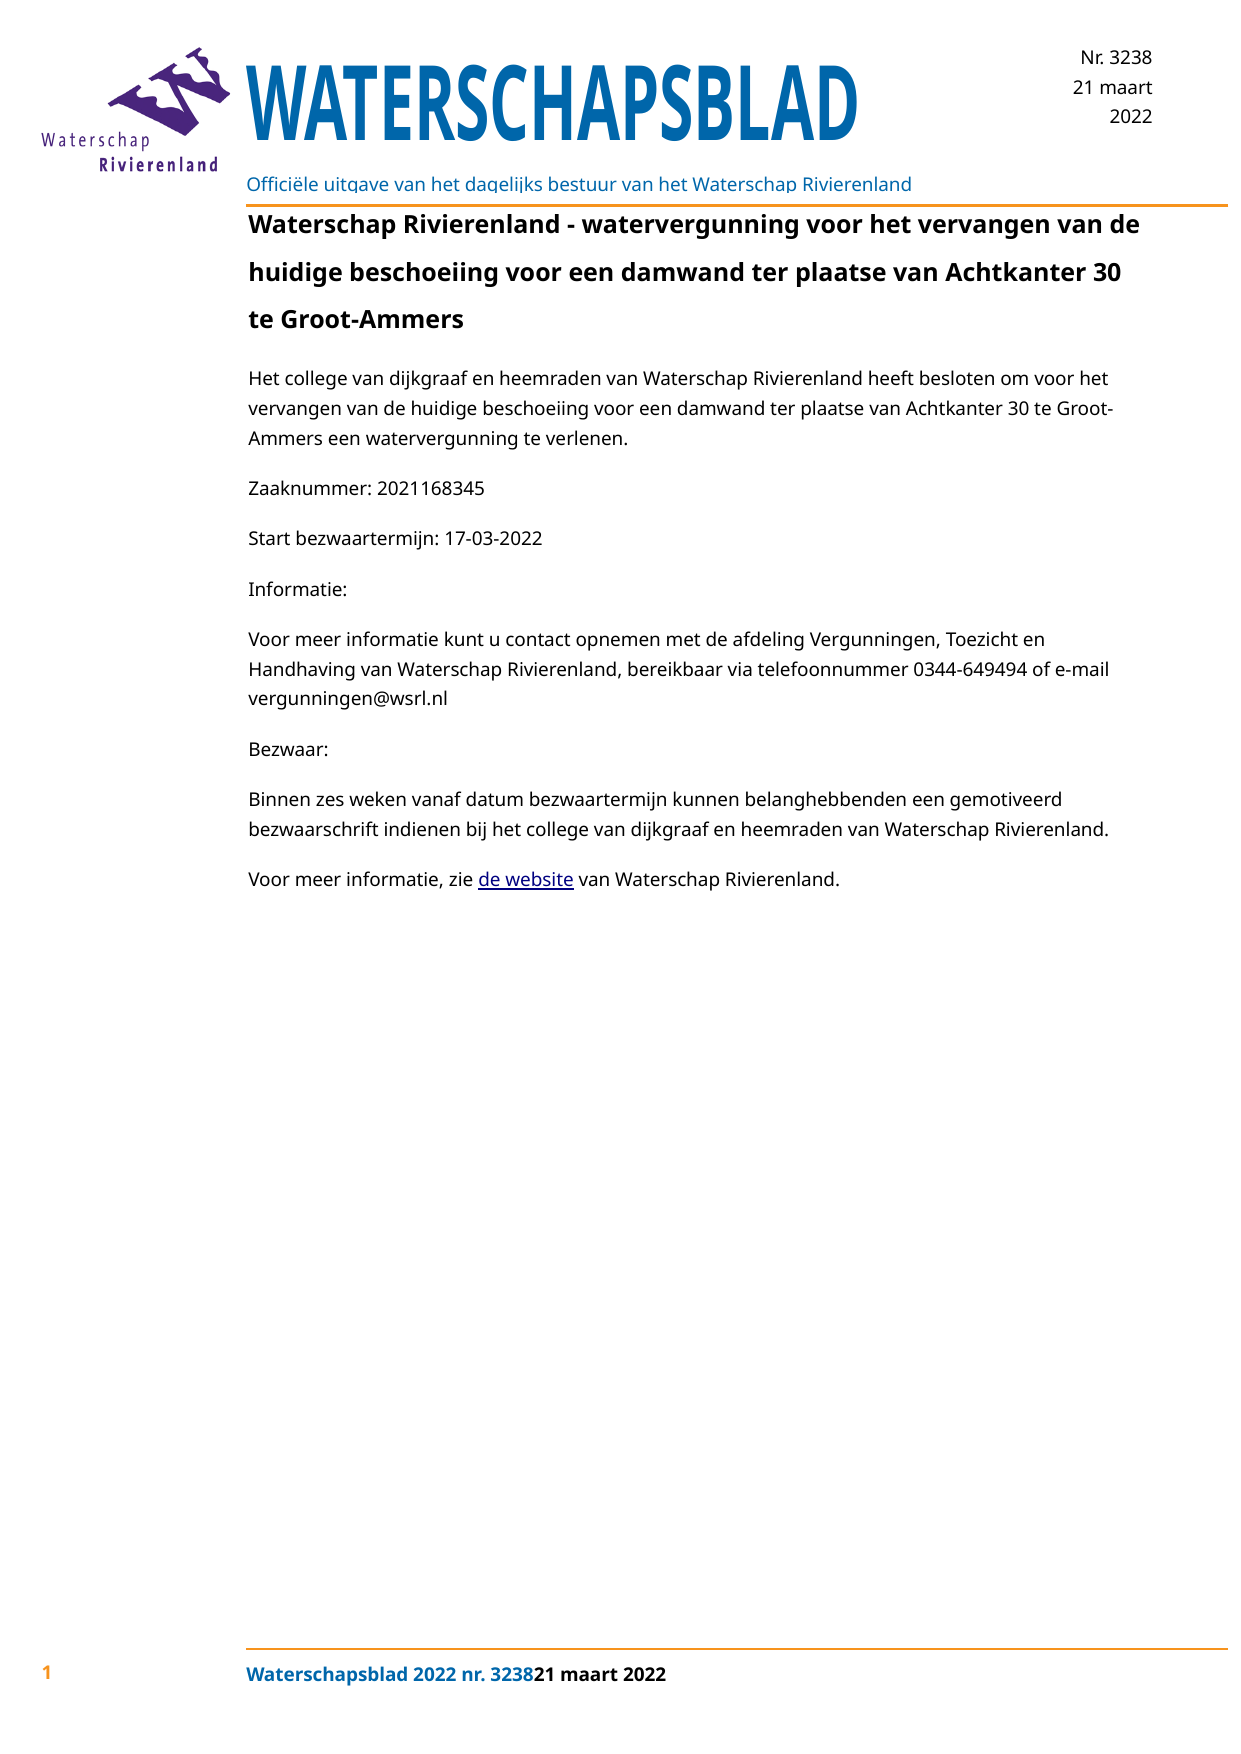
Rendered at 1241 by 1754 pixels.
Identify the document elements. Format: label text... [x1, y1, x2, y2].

text Informatie: [248, 576, 1152, 602]
picture [41, 47, 231, 172]
text Het college van dijkgraaf en heemraden van Waterschap Rivierenland heeft besloten om voor het vervangen van de huidige beschoeiing voor een damwand ter plaatse van Achtkanter 30 te Groot-Ammers een watervergunning te verlenen. [248, 366, 1152, 450]
text Voor meer informatie kunt u contact opnemen met de afdeling Vergunningen, Toezicht en Handhaving van Waterschap Rivierenland, bereikbaar via telefoonnummer 0344-649494 of e-mail vergunningen@wsrl.nl [248, 626, 1152, 711]
text Binnen zes weken vanaf datum bezwaartermijn kunnen belanghebbenden een gemotiveerd bezwaarschrift indienen bij het college van dijkgraaf en heemraden van Waterschap Rivierenland. [248, 786, 1152, 842]
text Start bezwaartermijn: 17-03-2022 [248, 526, 1152, 551]
text Waterschap Rivierenland - watervergunning voor het vervangen van de huidige beschoeiing voor een damwand ter plaatse van Achtkanter 30 te Groot-Ammers [248, 207, 1152, 336]
text Voor meer informatie, zie de website van Waterschap Rivierenland. [248, 866, 1152, 892]
text Bezwaar: [248, 736, 1152, 762]
text Zaaknummer: 2021168345 [248, 475, 1152, 501]
